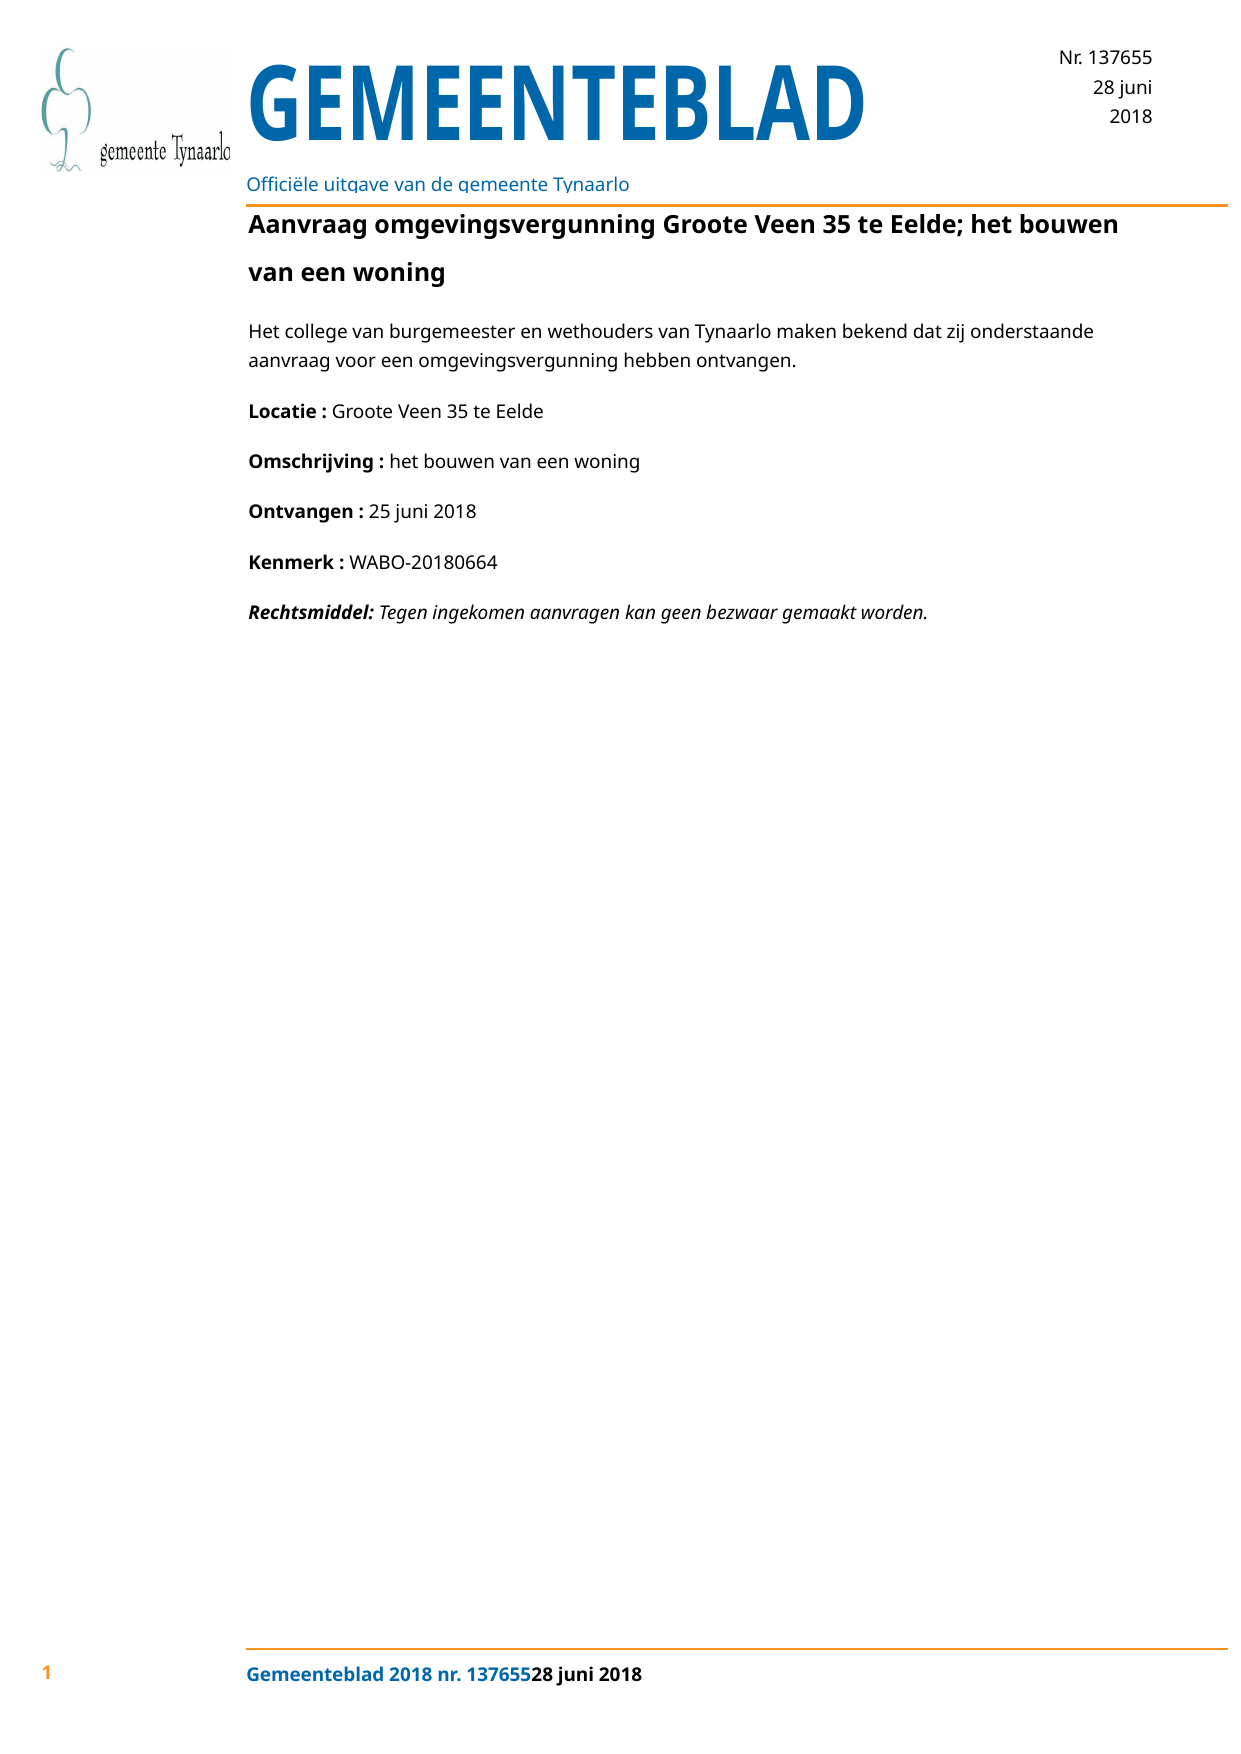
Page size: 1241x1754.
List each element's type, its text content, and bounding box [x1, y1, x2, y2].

text Omschrijving : het bouwen van een woning [248, 448, 1152, 474]
text Aanvraag omgevingsvergunning Groote Veen 35 te Eelde; het bouwen van een woning [248, 207, 1152, 288]
text Kenmerk : WABO-20180664 [248, 549, 1152, 575]
text Het college van burgemeester en wethouders van Tynaarlo maken bekend dat zij onderstaande aanvraag voor een omgevingsvergunning hebben ontvangen. [248, 318, 1152, 373]
text Rechtsmiddel: Tegen ingekomen aanvragen kan geen bezwaar gemaakt worden. [248, 599, 1152, 625]
picture [41, 47, 231, 172]
text Locatie : Groote Veen 35 te Eelde [248, 398, 1152, 424]
text Ontvangen : 25 juni 2018 [248, 499, 1152, 524]
